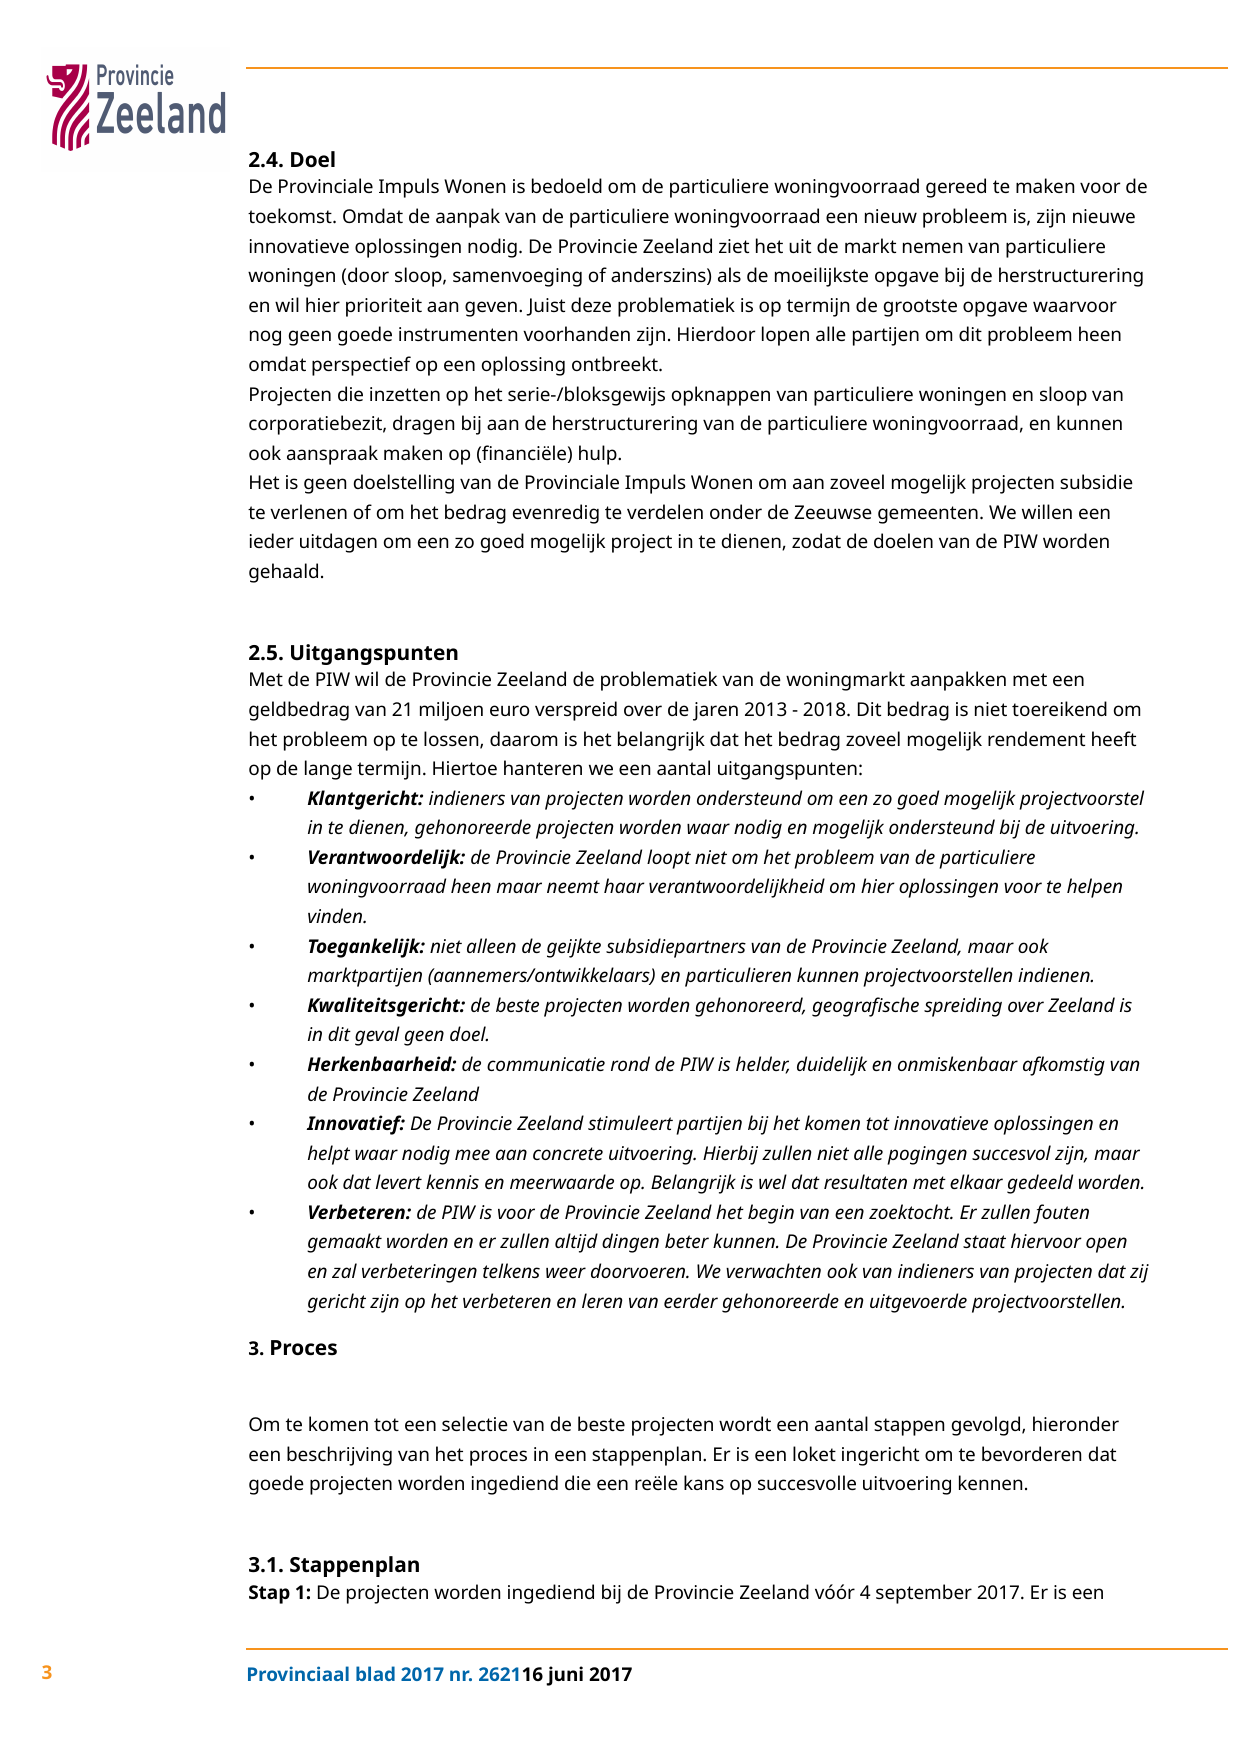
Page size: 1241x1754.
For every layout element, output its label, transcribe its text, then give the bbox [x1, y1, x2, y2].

text Om te komen tot een selectie van de beste projecten wordt een aantal stappen gevolgd, hieronder een beschrijving van het proces in een stappenplan. Er is een loket ingericht om te bevorderen dat goede projecten worden ingediend die een reële kans op succesvolle uitvoering kennen. [248, 1411, 1152, 1496]
picture [41, 47, 231, 172]
text 3.1. Stappenplan [248, 1550, 1152, 1579]
text De Provinciale Impuls Wonen is bedoeld om de particuliere woningvoorraad gereed te maken voor de toekomst. Omdat de aanpak van de particuliere woningvoorraad een nieuw probleem is, zijn nieuwe innovatieve oplossingen nodig. De Provincie Zeeland ziet het uit de markt nemen van particuliere woningen (door sloop, samenvoeging of anderszins) als de moeilijkste opgave bij de herstructurering en wil hier prioriteit aan geven. Juist deze problematiek is op termijn de grootste opgave waarvoor nog geen goede instrumenten voorhanden zijn. Hierdoor lopen alle partijen om dit probleem heen omdat perspectief op een oplossing ontbreekt. [248, 174, 1152, 377]
text 2.4. Doel [248, 145, 1152, 174]
list Klantgericht: indieners van projecten worden ondersteund om een zo goed mogelijk projectvoorstel in te dienen, gehonoreerde projecten worden waar nodig en mogelijk ondersteund bij de uitvoering. [248, 785, 1152, 840]
list Toegankelijk: niet alleen de geijkte subsidiepartners van de Provincie Zeeland, maar ook marktpartijen (aannemers/ontwikkelaars) en particulieren kunnen projectvoorstellen indienen. [248, 933, 1152, 988]
text Met de PIW wil de Provincie Zeeland de problematiek van de woningmarkt aanpakken met een geldbedrag van 21 miljoen euro verspreid over de jaren 2013 - 2018. Dit bedrag is niet toereikend om het probleem op te lossen, daarom is het belangrijk dat het bedrag zoveel mogelijk rendement heeft op de lange termijn. Hiertoe hanteren we een aantal uitgangspunten: [248, 667, 1152, 781]
list Innovatief: De Provincie Zeeland stimuleert partijen bij het komen tot innovatieve oplossingen en helpt waar nodig mee aan concrete uitvoering. Hierbij zullen niet alle pogingen succesvol zijn, maar ook dat levert kennis en meerwaarde op. Belangrijk is wel dat resultaten met elkaar gedeeld worden. [248, 1110, 1152, 1195]
text 3. Proces [248, 1333, 1152, 1362]
list Kwaliteitsgericht: de beste projecten worden gehonoreerd, geografische spreiding over Zeeland is in dit geval geen doel. [248, 992, 1152, 1047]
list Verantwoordelijk: de Provincie Zeeland loopt niet om het probleem van de particuliere woningvoorraad heen maar neemt haar verantwoordelijkheid om hier oplossingen voor te helpen vinden. [248, 844, 1152, 929]
text Stap 1: De projecten worden ingediend bij de Provincie Zeeland vóór 4 september 2017. Er is een [248, 1579, 1152, 1604]
list Verbeteren: de PIW is voor de Provincie Zeeland het begin van een zoektocht. Er zullen fouten gemaakt worden en er zullen altijd dingen beter kunnen. De Provincie Zeeland staat hiervoor open en zal verbeteringen telkens weer doorvoeren. We verwachten ook van indieners van projecten dat zij gericht zijn op het verbeteren en leren van eerder gehonoreerde en uitgevoerde projectvoorstellen. [248, 1199, 1152, 1314]
text 2.5. Uitgangspunten [248, 638, 1152, 667]
list Herkenbaarheid: de communicatie rond de PIW is helder, duidelijk en onmiskenbaar afkomstig van de Provincie Zeeland [248, 1051, 1152, 1107]
text Projecten die inzetten op het serie-/bloksgewijs opknappen van particuliere woningen en sloop van corporatiebezit, dragen bij aan de herstructurering van de particuliere woningvoorraad, en kunnen ook aanspraak maken op (financiële) hulp. [248, 381, 1152, 466]
text Het is geen doelstelling van de Provinciale Impuls Wonen om aan zoveel mogelijk projecten subsidie te verlenen of om het bedrag evenredig te verdelen onder de Zeeuwse gemeenten. We willen een ieder uitdagen om een zo goed mogelijk project in te dienen, zodat de doelen van de PIW worden gehaald. [248, 469, 1152, 584]
